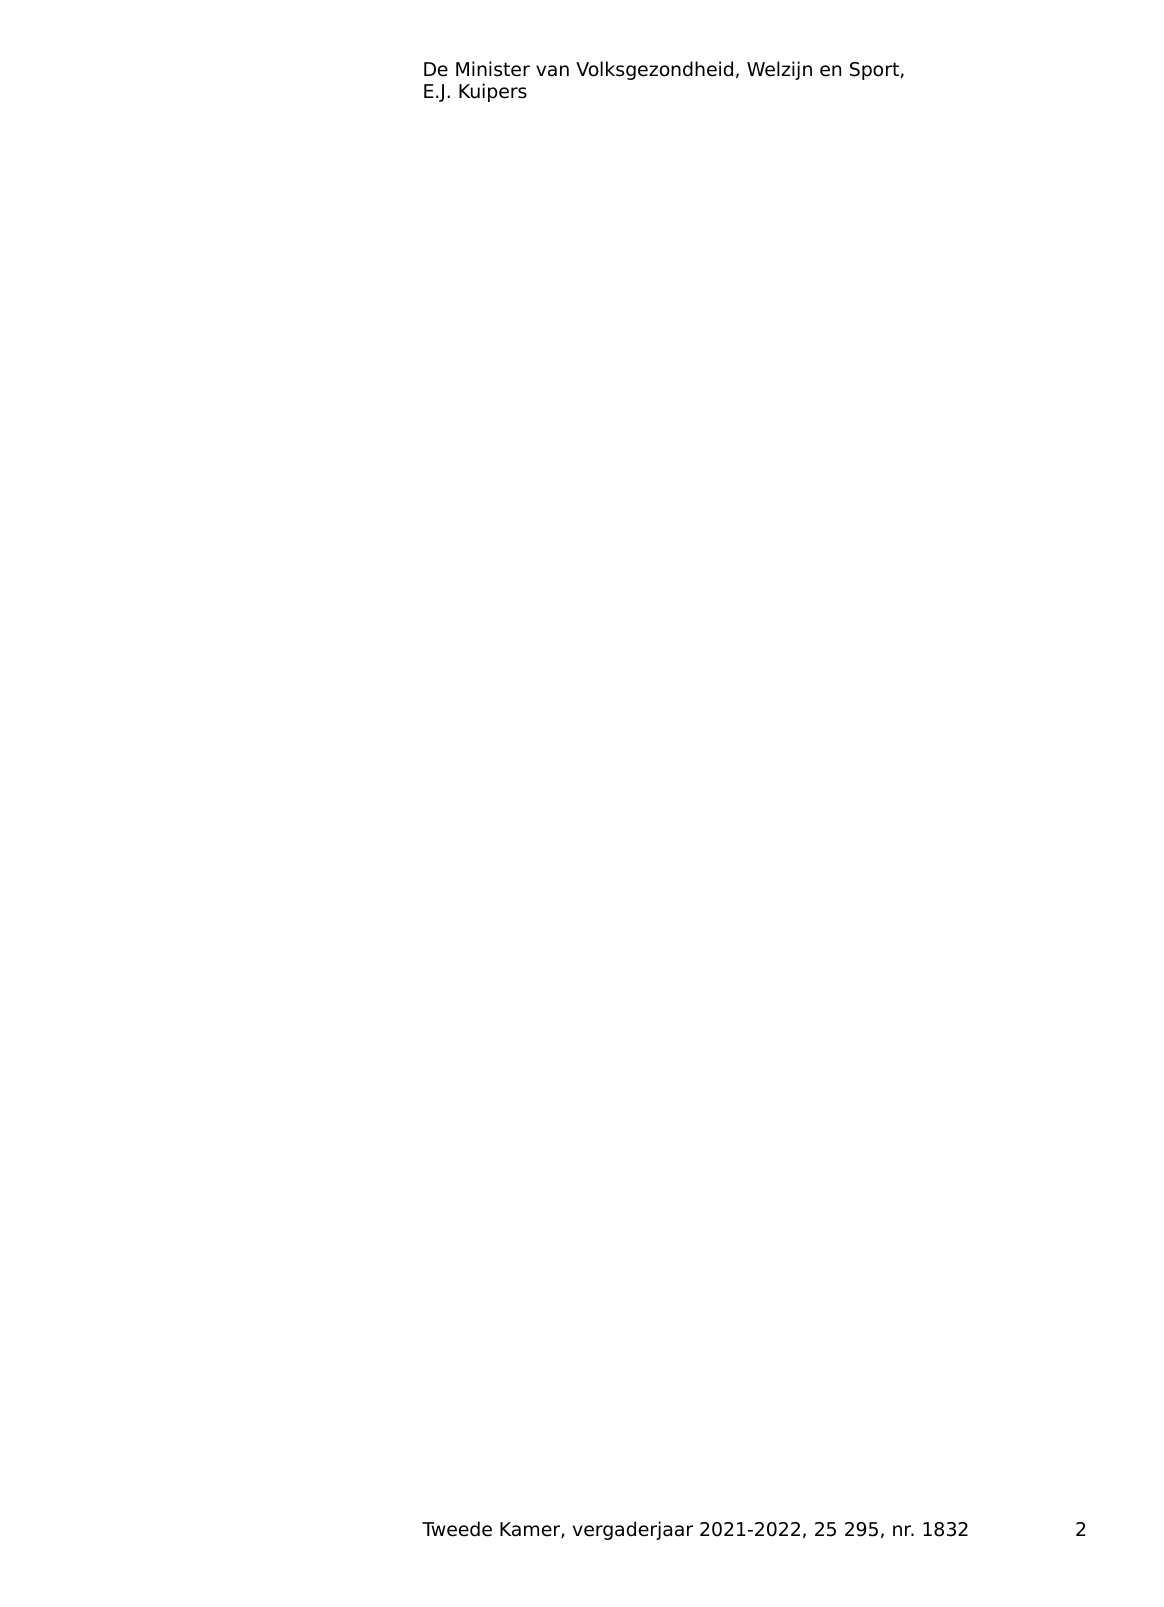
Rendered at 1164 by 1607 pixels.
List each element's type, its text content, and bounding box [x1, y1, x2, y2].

text De Minister van Volksgezondheid, Welzijn en Sport, E.J. Kuipers [422, 59, 1087, 103]
